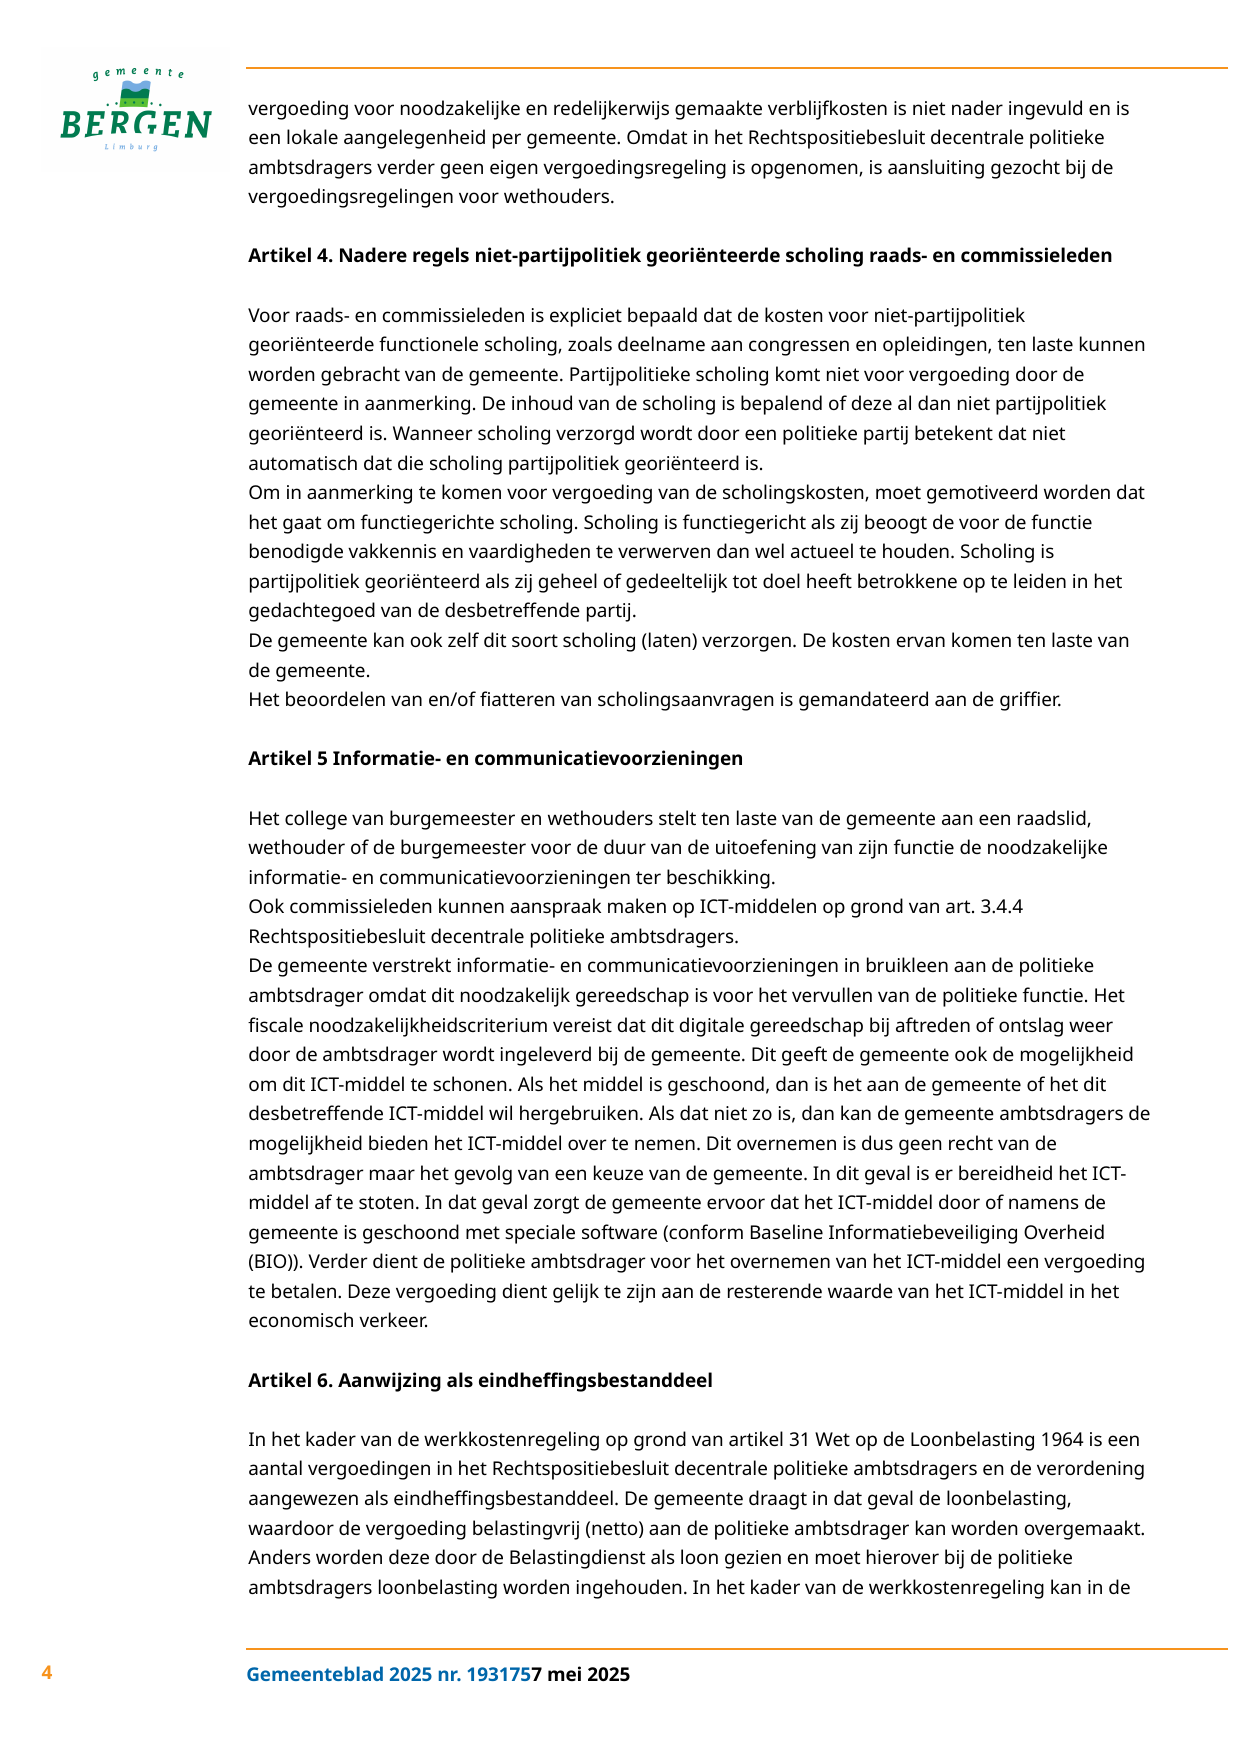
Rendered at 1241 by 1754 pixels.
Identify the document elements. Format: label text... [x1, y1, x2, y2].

text Het beoordelen van en/of fiatteren van scholingsaanvragen is gemandateerd aan de griffier. [248, 686, 1152, 712]
text Om in aanmerking te komen voor vergoeding van de scholingskosten, moet gemotiveerd worden dat het gaat om functiegerichte scholing. Scholing is functiegericht als zij beoogt de voor de functie benodigde vakkennis en vaardigheden te verwerven dan wel actueel te houden. Scholing is partijpolitiek georiënteerd als zij geheel of gedeeltelijk tot doel heeft betrokkene op te leiden in het gedachtegoed van de desbetreffende partij. [248, 479, 1152, 623]
text Artikel 5 Informatie- en communicatievoorzieningen [248, 746, 1152, 771]
text In het kader van de werkkostenregeling op grond van artikel 31 Wet op de Loonbelasting 1964 is een aantal vergoedingen in het Rechtspositiebesluit decentrale politieke ambtsdragers en de verordening aangewezen als eindheffingsbestanddeel. De gemeente draagt in dat geval de loonbelasting, waardoor de vergoeding belastingvrij (netto) aan de politieke ambtsdrager kan worden overgemaakt. Anders worden deze door de Belastingdienst als loon gezien en moet hierover bij de politieke ambtsdragers loonbelasting worden ingehouden. In het kader van de werkkostenregeling kan in de [248, 1426, 1152, 1600]
text Ook commissieleden kunnen aanspraak maken op ICT-middelen op grond van art. 3.4.4 Rechtspositiebesluit decentrale politieke ambtsdragers. [248, 893, 1152, 949]
text Artikel 4. Nadere regels niet-partijpolitiek georiënteerde scholing raads- en commissieleden [248, 243, 1152, 268]
text Voor raads- en commissieleden is expliciet bepaald dat de kosten voor niet-partijpolitiek georiënteerde functionele scholing, zoals deelname aan congressen en opleidingen, ten laste kunnen worden gebracht van de gemeente. Partijpolitieke scholing komt niet voor vergoeding door de gemeente in aanmerking. De inhoud van de scholing is bepalend of deze al dan niet partijpolitiek georiënteerd is. Wanneer scholing verzorgd wordt door een politieke partij betekent dat niet automatisch dat die scholing partijpolitiek georiënteerd is. [248, 302, 1152, 476]
text Artikel 6. Aanwijzing als eindheffingsbestanddeel [248, 1367, 1152, 1393]
text De gemeente kan ook zelf dit soort scholing (laten) verzorgen. De kosten ervan komen ten laste van de gemeente. [248, 627, 1152, 683]
text Het college van burgemeester en wethouders stelt ten laste van de gemeente aan een raadslid, wethouder of de burgemeester voor de duur van de uitoefening van zijn functie de noodzakelijke informatie- en communicatievoorzieningen ter beschikking. [248, 805, 1152, 890]
picture [41, 47, 231, 172]
text vergoeding voor noodzakelijke en redelijkerwijs gemaakte verblijfkosten is niet nader ingevuld en is een lokale aangelegenheid per gemeente. Omdat in het Rechtspositiebesluit decentrale politieke ambtsdragers verder geen eigen vergoedingsregeling is opgenomen, is aansluiting gezocht bij de vergoedingsregelingen voor wethouders. [248, 95, 1152, 209]
text De gemeente verstrekt informatie- en communicatievoorzieningen in bruikleen aan de politieke ambtsdrager omdat dit noodzakelijk gereedschap is voor het vervullen van de politieke functie. Het fiscale noodzakelijkheidscriterium vereist dat dit digitale gereedschap bij aftreden of ontslag weer door de ambtsdrager wordt ingeleverd bij de gemeente. Dit geeft de gemeente ook de mogelijkheid om dit ICT-middel te schonen. Als het middel is geschoond, dan is het aan de gemeente of het dit desbetreffende ICT-middel wil hergebruiken. Als dat niet zo is, dan kan de gemeente ambtsdragers de mogelijkheid bieden het ICT-middel over te nemen. Dit overnemen is dus geen recht van de ambtsdrager maar het gevolg van een keuze van de gemeente. In dit geval is er bereidheid het ICT-middel af te stoten. In dat geval zorgt de gemeente ervoor dat het ICT-middel door of namens de gemeente is geschoond met speciale software (conform Baseline Informatiebeveiliging Overheid (BIO)). Verder dient de politieke ambtsdrager voor het overnemen van het ICT-middel een vergoeding te betalen. Deze vergoeding dient gelijk te zijn aan de resterende waarde van het ICT-middel in het economisch verkeer. [248, 953, 1152, 1333]
